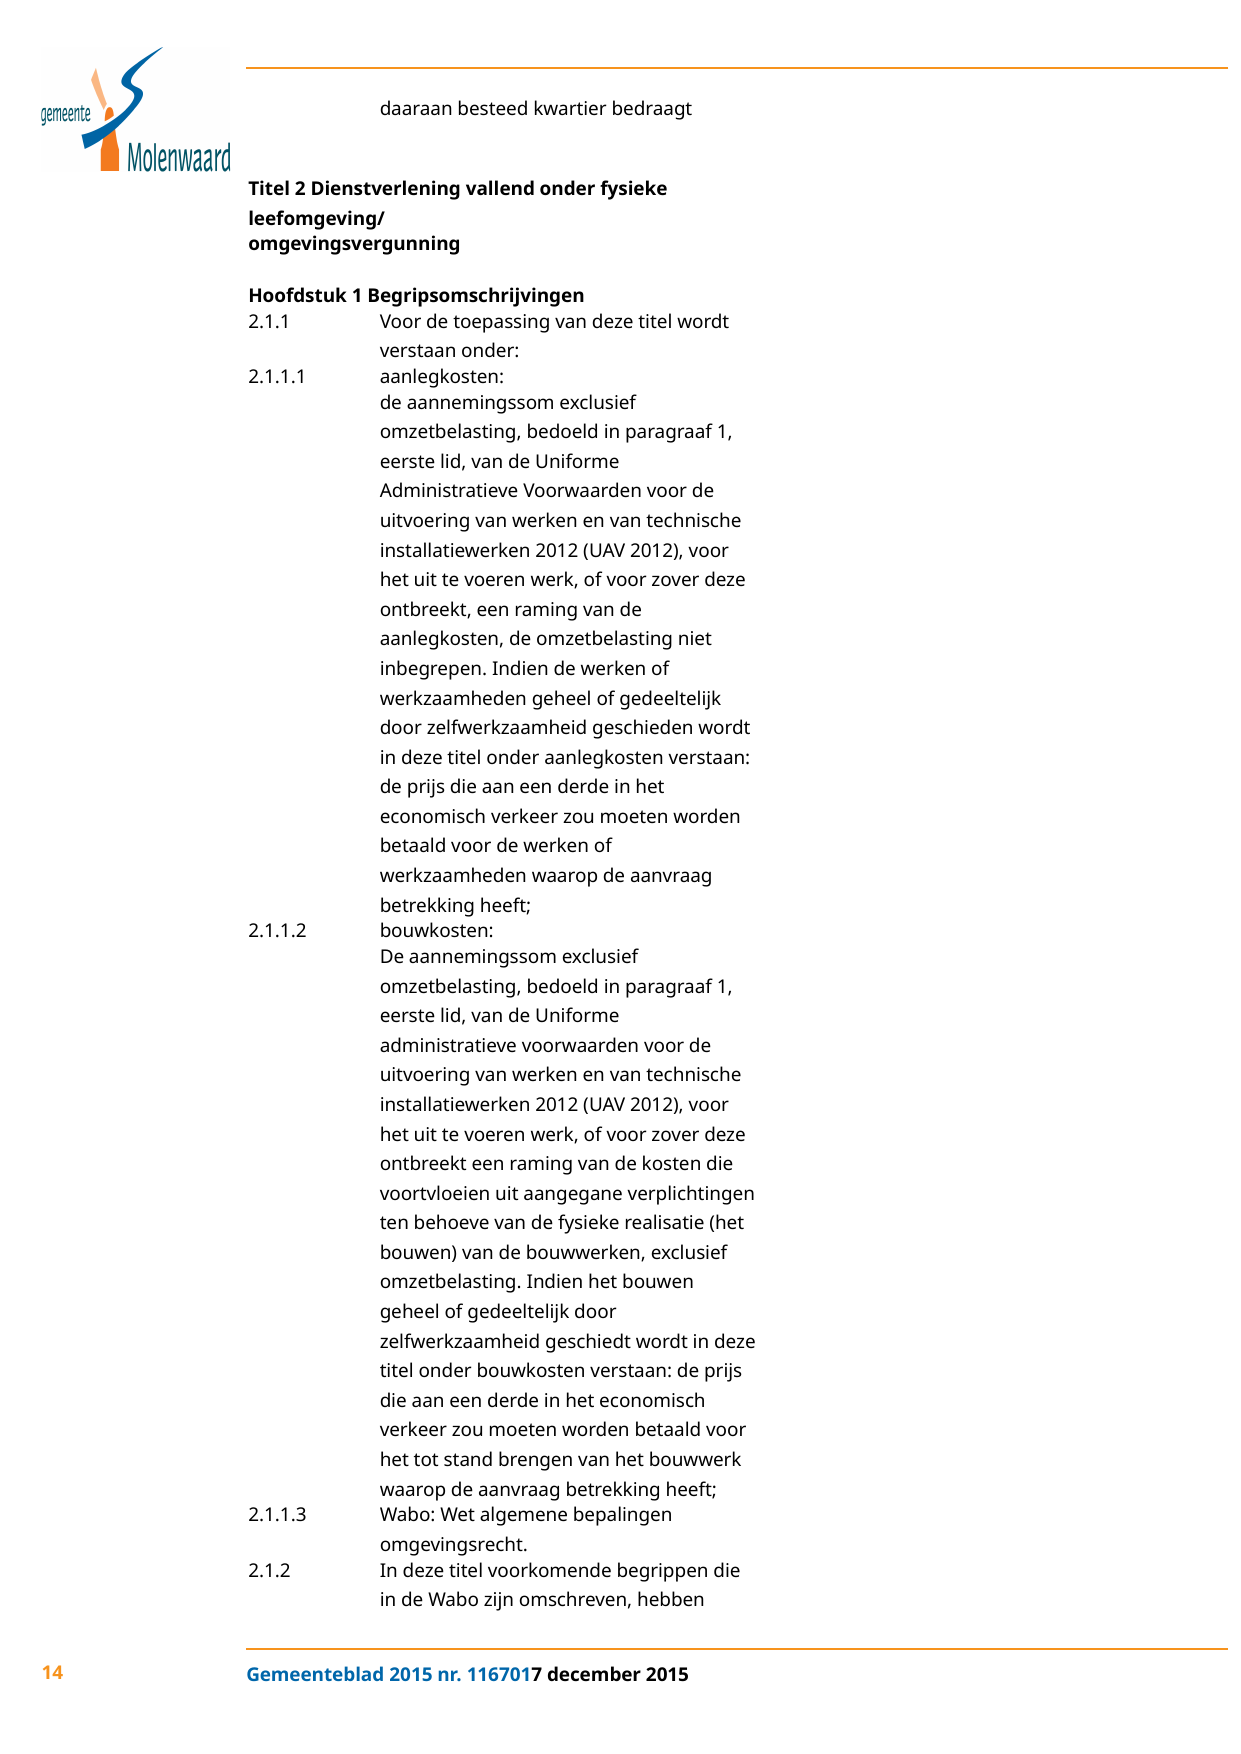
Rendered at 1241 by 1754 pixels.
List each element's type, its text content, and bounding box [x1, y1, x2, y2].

table_cell [889, 1501, 1020, 1557]
table_cell [757, 1557, 888, 1612]
table_cell [889, 1557, 1020, 1612]
table_cell 2.1.1.2 [248, 918, 379, 943]
table_cell Wabo: Wet algemene bepalingen omgevingsrecht. [380, 1501, 757, 1557]
table_cell [757, 1501, 888, 1557]
picture [41, 47, 231, 172]
table_cell [757, 943, 888, 1501]
table_cell de aannemingssom exclusief omzetbelasting, bedoeld in paragraaf 1, eerste lid, van de Uniforme Administratieve Voorwaarden voor de uitvoering van werken en van technische installatiewerken 2012 (UAV 2012), voor het uit te voeren werk, of voor zover deze ontbreekt, een raming van de aanlegkosten, de omzetbelasting niet inbegrepen. Indien de werken of werkzaamheden geheel of gedeeltelijk door zelfwerkzaamheid geschieden wordt in deze titel onder aanlegkosten verstaan: de prijs die aan een derde in het economisch verkeer zou moeten worden betaald voor de werken of werkzaamheden waarop de aanvraag betrekking heeft; [380, 389, 757, 917]
table_header [1020, 175, 1152, 231]
table_cell [248, 256, 379, 282]
table_cell [757, 918, 888, 943]
table_cell [1020, 1557, 1152, 1612]
table_cell [757, 256, 888, 282]
table_cell [889, 121, 1020, 146]
table_header [757, 175, 888, 231]
table_cell [757, 231, 888, 256]
table_cell [1020, 146, 1152, 172]
table_cell [1020, 95, 1152, 121]
table_cell [248, 389, 379, 917]
table_cell [1020, 943, 1152, 1501]
table_cell 2.1.1 [248, 308, 379, 363]
table_cell bouwkosten: [380, 918, 757, 943]
table_cell [757, 121, 888, 146]
table_cell 2.1.1.1 [248, 363, 379, 389]
table_header [889, 175, 1020, 231]
table_cell [1020, 389, 1152, 917]
table_cell [889, 231, 1020, 256]
table_cell [757, 363, 888, 389]
table_cell [889, 389, 1020, 917]
table_cell [1020, 363, 1152, 389]
table_cell [889, 943, 1020, 1501]
table_cell [1020, 121, 1152, 146]
table_cell [1020, 282, 1152, 308]
table_cell daaraan besteed kwartier bedraagt [380, 95, 757, 121]
table_cell [1020, 231, 1152, 256]
table_cell Voor de toepassing van deze titel wordt verstaan onder: [380, 308, 757, 363]
table_cell [757, 282, 888, 308]
table_cell [757, 95, 888, 121]
table_cell [889, 308, 1020, 363]
table_cell [757, 146, 888, 172]
table_cell [889, 256, 1020, 282]
table_cell [380, 256, 757, 282]
table_cell [889, 146, 1020, 172]
table_cell [248, 943, 379, 1501]
table_cell [889, 918, 1020, 943]
table_cell 2.1.2 [248, 1557, 379, 1612]
table_cell [248, 146, 379, 172]
table_cell [380, 146, 757, 172]
table_cell [1020, 918, 1152, 943]
table_cell [1020, 1501, 1152, 1557]
table_cell [1020, 256, 1152, 282]
table_cell omgevingsvergunning [248, 231, 757, 256]
table_cell 2.1.1.3 [248, 1501, 379, 1557]
table_cell [889, 282, 1020, 308]
table_cell De aannemingssom exclusief omzetbelasting, bedoeld in paragraaf 1, eerste lid, van de Uniforme administratieve voorwaarden voor de uitvoering van werken en van technische installatiewerken 2012 (UAV 2012), voor het uit te voeren werk, of voor zover deze ontbreekt een raming van de kosten die voortvloeien uit aangegane verplichtingen ten behoeve van de fysieke realisatie (het bouwen) van de bouwwerken, exclusief omzetbelasting. Indien het bouwen geheel of gedeeltelijk door zelfwerkzaamheid geschiedt wordt in deze titel onder bouwkosten verstaan: de prijs die aan een derde in het economisch verkeer zou moeten worden betaald voor het tot stand brengen van het bouwwerk waarop de aanvraag betrekking heeft; [380, 943, 757, 1501]
table_cell [248, 95, 379, 121]
table_cell [1020, 308, 1152, 363]
table_cell Hoofdstuk 1 Begripsomschrijvingen [248, 282, 757, 308]
table_cell [248, 121, 379, 146]
table_cell aanlegkosten: [380, 363, 757, 389]
table_cell [757, 389, 888, 917]
table_header Titel 2 Dienstverlening vallend onder fysieke leefomgeving/ [248, 175, 757, 231]
table_cell [889, 95, 1020, 121]
table_cell In deze titel voorkomende begrippen die in de Wabo zijn omschreven, hebben [380, 1557, 757, 1612]
table_cell [380, 121, 757, 146]
table_cell [757, 308, 888, 363]
table_cell [889, 363, 1020, 389]
